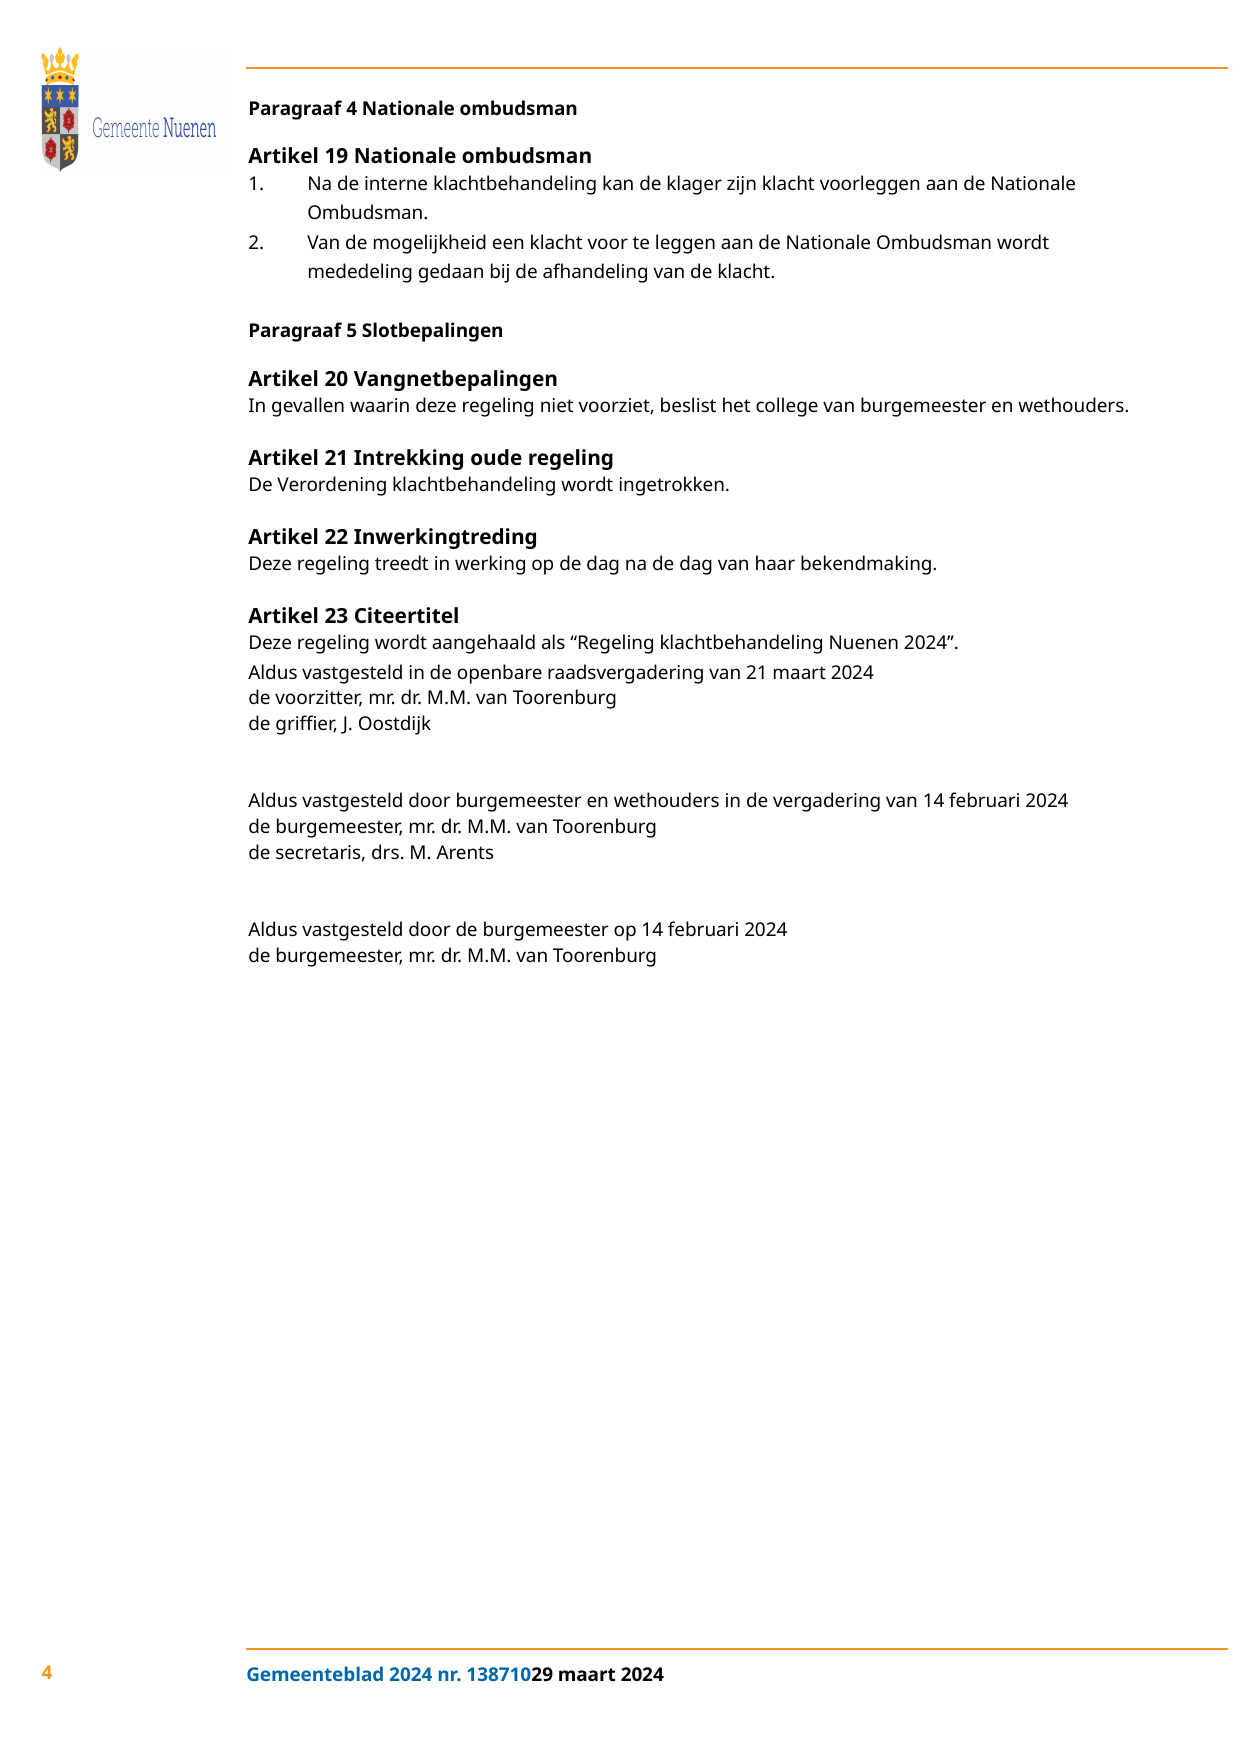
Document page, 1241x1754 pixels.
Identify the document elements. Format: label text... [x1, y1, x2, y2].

text Deze regeling treedt in werking op de dag na de dag van haar bekendmaking. [248, 550, 1152, 576]
text Paragraaf 5 Slotbepalingen [248, 318, 1152, 343]
list Na de interne klachtbehandeling kan de klager zijn klacht voorleggen aan de Nationale Ombudsman. [248, 170, 1152, 225]
text Artikel 23 Citeertitel [248, 601, 1152, 629]
list Van de mogelijkheid een klacht voor te leggen aan de Nationale Ombudsman wordt mededeling gedaan bij de afhandeling van de klacht. [248, 229, 1152, 284]
text De Verordening klachtbehandeling wordt ingetrokken. [248, 472, 1152, 497]
text Artikel 20 Vangnetbepalingen [248, 364, 1152, 393]
text Aldus vastgesteld door burgemeester en wethouders in de vergadering van 14 februari 2024 [248, 787, 1152, 813]
text de burgemeester, mr. dr. M.M. van Toorenburg [248, 942, 1152, 968]
text de secretaris, drs. M. Arents [248, 839, 1152, 865]
text In gevallen waarin deze regeling niet voorziet, beslist het college van burgemeester en wethouders. [248, 393, 1152, 418]
text de burgemeester, mr. dr. M.M. van Toorenburg [248, 813, 1152, 839]
text Paragraaf 4 Nationale ombudsman [248, 95, 1152, 121]
text de griffier, J. Oostdijk [248, 710, 1152, 736]
text de voorzitter, mr. dr. M.M. van Toorenburg [248, 684, 1152, 710]
text Artikel 21 Intrekking oude regeling [248, 443, 1152, 472]
text Aldus vastgesteld door de burgemeester op 14 februari 2024 [248, 916, 1152, 942]
text Artikel 19 Nationale ombudsman [248, 141, 1152, 170]
text Deze regeling wordt aangehaald als “Regeling klachtbehandeling Nuenen 2024”. [248, 629, 1152, 655]
text Aldus vastgesteld in de openbare raadsvergadering van 21 maart 2024 [248, 659, 1152, 684]
picture [41, 47, 231, 172]
text Artikel 22 Inwerkingtreding [248, 522, 1152, 550]
